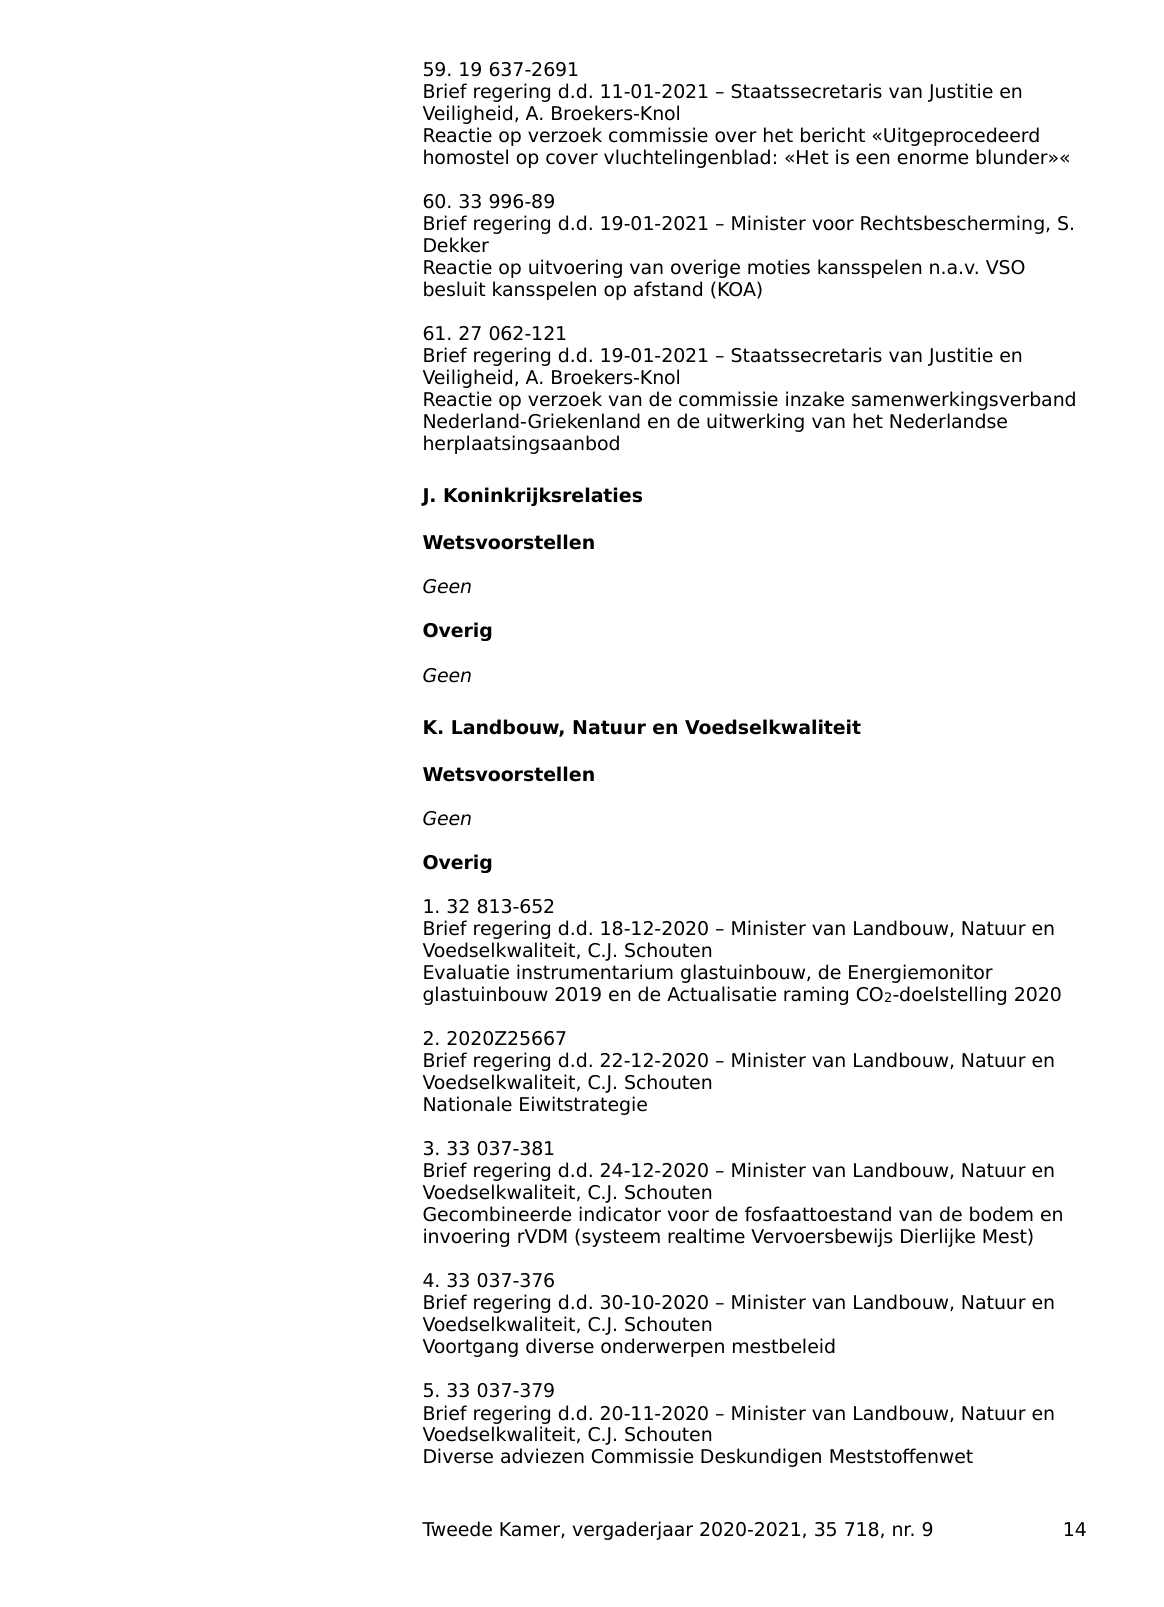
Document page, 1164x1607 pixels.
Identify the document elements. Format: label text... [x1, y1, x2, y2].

text Brief regering d.d. 30-10-2020 – Minister van Landbouw, Natuur en Voedselkwaliteit, C.J. Schouten [422, 1292, 1087, 1336]
text 2. 2020Z25667 [422, 1028, 1087, 1050]
subtitle Wetsvoorstellen [422, 532, 1087, 554]
text Brief regering d.d. 20-11-2020 – Minister van Landbouw, Natuur en Voedselkwaliteit, C.J. Schouten [422, 1402, 1087, 1446]
text Nationale Eiwitstrategie [422, 1094, 1087, 1116]
text Voortgang diverse onderwerpen mestbeleid [422, 1336, 1087, 1358]
subtitle Geen [422, 576, 1087, 598]
text Brief regering d.d. 19-01-2021 – Staatssecretaris van Justitie en Veiligheid, A. Broekers-Knol [422, 345, 1087, 389]
subtitle J. Koninkrijksrelaties [422, 485, 1087, 507]
subtitle K. Landbouw, Natuur en Voedselkwaliteit [422, 717, 1087, 738]
text Reactie op verzoek van de commissie inzake samenwerkingsverband Nederland-Griekenland en de uitwerking van het Nederlandse herplaatsingsaanbod [422, 389, 1087, 455]
subtitle Overig [422, 620, 1087, 642]
text 4. 33 037-376 [422, 1270, 1087, 1292]
subtitle Wetsvoorstellen [422, 763, 1087, 786]
text 59. 19 637-2691 [422, 59, 1087, 81]
text Gecombineerde indicator voor de fosfaattoestand van de bodem en invoering rVDM (systeem realtime Vervoersbewijs Dierlijke Mest) [422, 1204, 1087, 1248]
text Brief regering d.d. 19-01-2021 – Minister voor Rechtsbescherming, S. Dekker [422, 213, 1087, 257]
subtitle Geen [422, 664, 1087, 687]
text Reactie op verzoek commissie over het bericht «Uitgeprocedeerd homostel op cover vluchtelingenblad: «Het is een enorme blunder»« [422, 125, 1087, 169]
text Brief regering d.d. 18-12-2020 – Minister van Landbouw, Natuur en Voedselkwaliteit, C.J. Schouten [422, 918, 1087, 962]
text Diverse adviezen Commissie Deskundigen Meststoffenwet [422, 1446, 1087, 1468]
text Brief regering d.d. 24-12-2020 – Minister van Landbouw, Natuur en Voedselkwaliteit, C.J. Schouten [422, 1160, 1087, 1204]
text 60. 33 996-89 [422, 191, 1087, 213]
text Brief regering d.d. 22-12-2020 – Minister van Landbouw, Natuur en Voedselkwaliteit, C.J. Schouten [422, 1050, 1087, 1094]
text 61. 27 062-121 [422, 323, 1087, 345]
subtitle Overig [422, 852, 1087, 874]
text Reactie op uitvoering van overige moties kansspelen n.a.v. VSO besluit kansspelen op afstand (KOA) [422, 257, 1087, 301]
text Evaluatie instrumentarium glastuinbouw, de Energiemonitor glastuinbouw 2019 en de Actualisatie raming CO2-doelstelling 2020 [422, 962, 1087, 1006]
text Brief regering d.d. 11-01-2021 – Staatssecretaris van Justitie en Veiligheid, A. Broekers-Knol [422, 81, 1087, 125]
subtitle Geen [422, 808, 1087, 830]
text 3. 33 037-381 [422, 1138, 1087, 1160]
text 1. 32 813-652 [422, 896, 1087, 918]
text 5. 33 037-379 [422, 1380, 1087, 1402]
